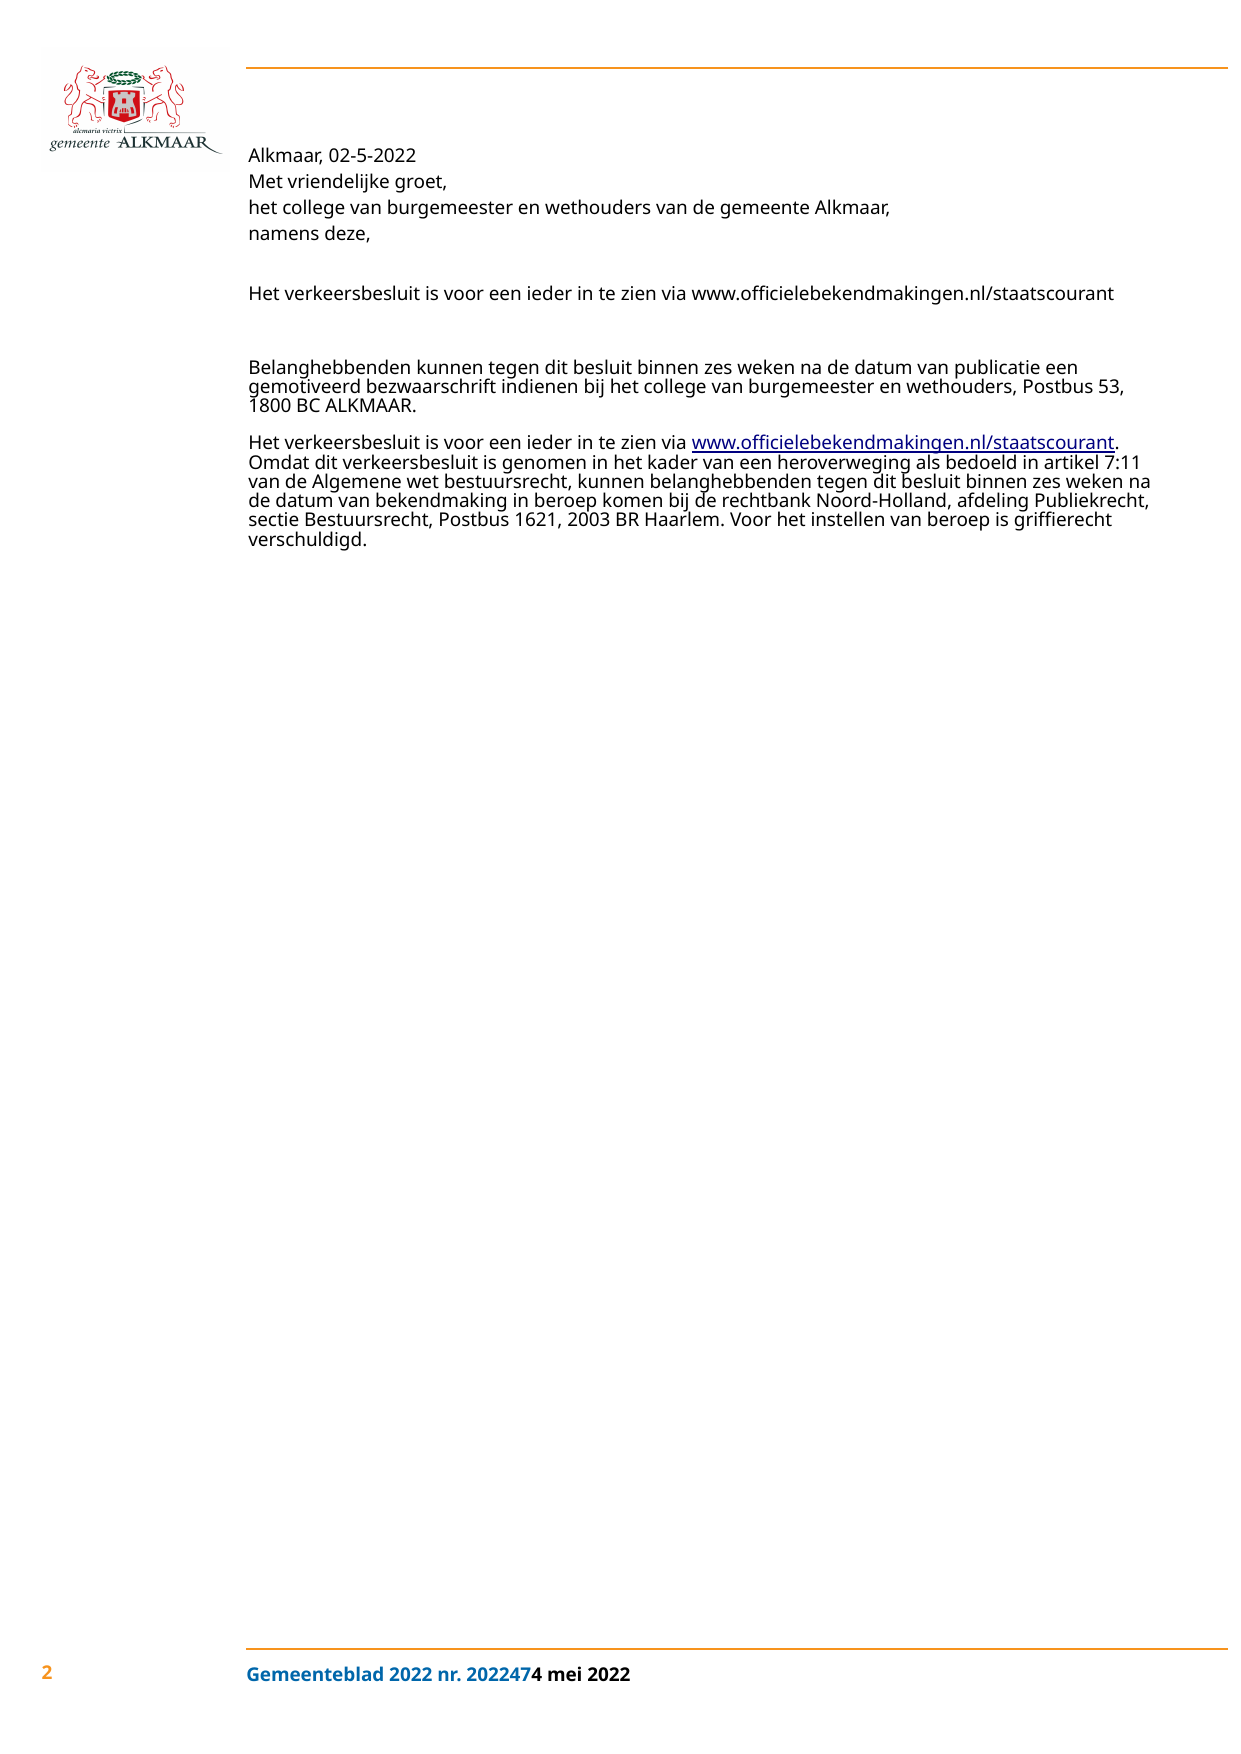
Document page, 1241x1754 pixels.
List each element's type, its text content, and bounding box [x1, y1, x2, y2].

text Met vriendelijke groet, [248, 168, 1152, 194]
picture [41, 47, 231, 172]
text Het verkeersbesluit is voor een ieder in te zien via www.officielebekendmakingen.nl/staatscourant [248, 285, 1152, 304]
text Het verkeersbesluit is voor een ieder in te zien via www.officielebekendmakingen.nl/staatscourant. Omdat dit verkeersbesluit is genomen in het kader van een heroverweging als bedoeld in artikel 7:11 van de Algemene wet bestuursrecht, kunnen belanghebbenden tegen dit besluit binnen zes weken na de datum van bekendmaking in beroep komen bij de rechtbank Noord-Holland, afdeling Publiekrecht, sectie Bestuursrecht, Postbus 1621, 2003 BR Haarlem. Voor het instellen van beroep is griffierecht verschuldigd. [248, 434, 1152, 550]
text het college van burgemeester en wethouders van de gemeente Alkmaar, [248, 194, 1152, 220]
text namens deze, [248, 220, 1152, 246]
text Belanghebbenden kunnen tegen dit besluit binnen zes weken na de datum van publicatie een gemotiveerd bezwaarschrift indienen bij het college van burgemeester en wethouders, Postbus 53, 1800 BC ALKMAAR. [248, 359, 1152, 417]
text Alkmaar, 02-5-2022 [248, 143, 1152, 168]
